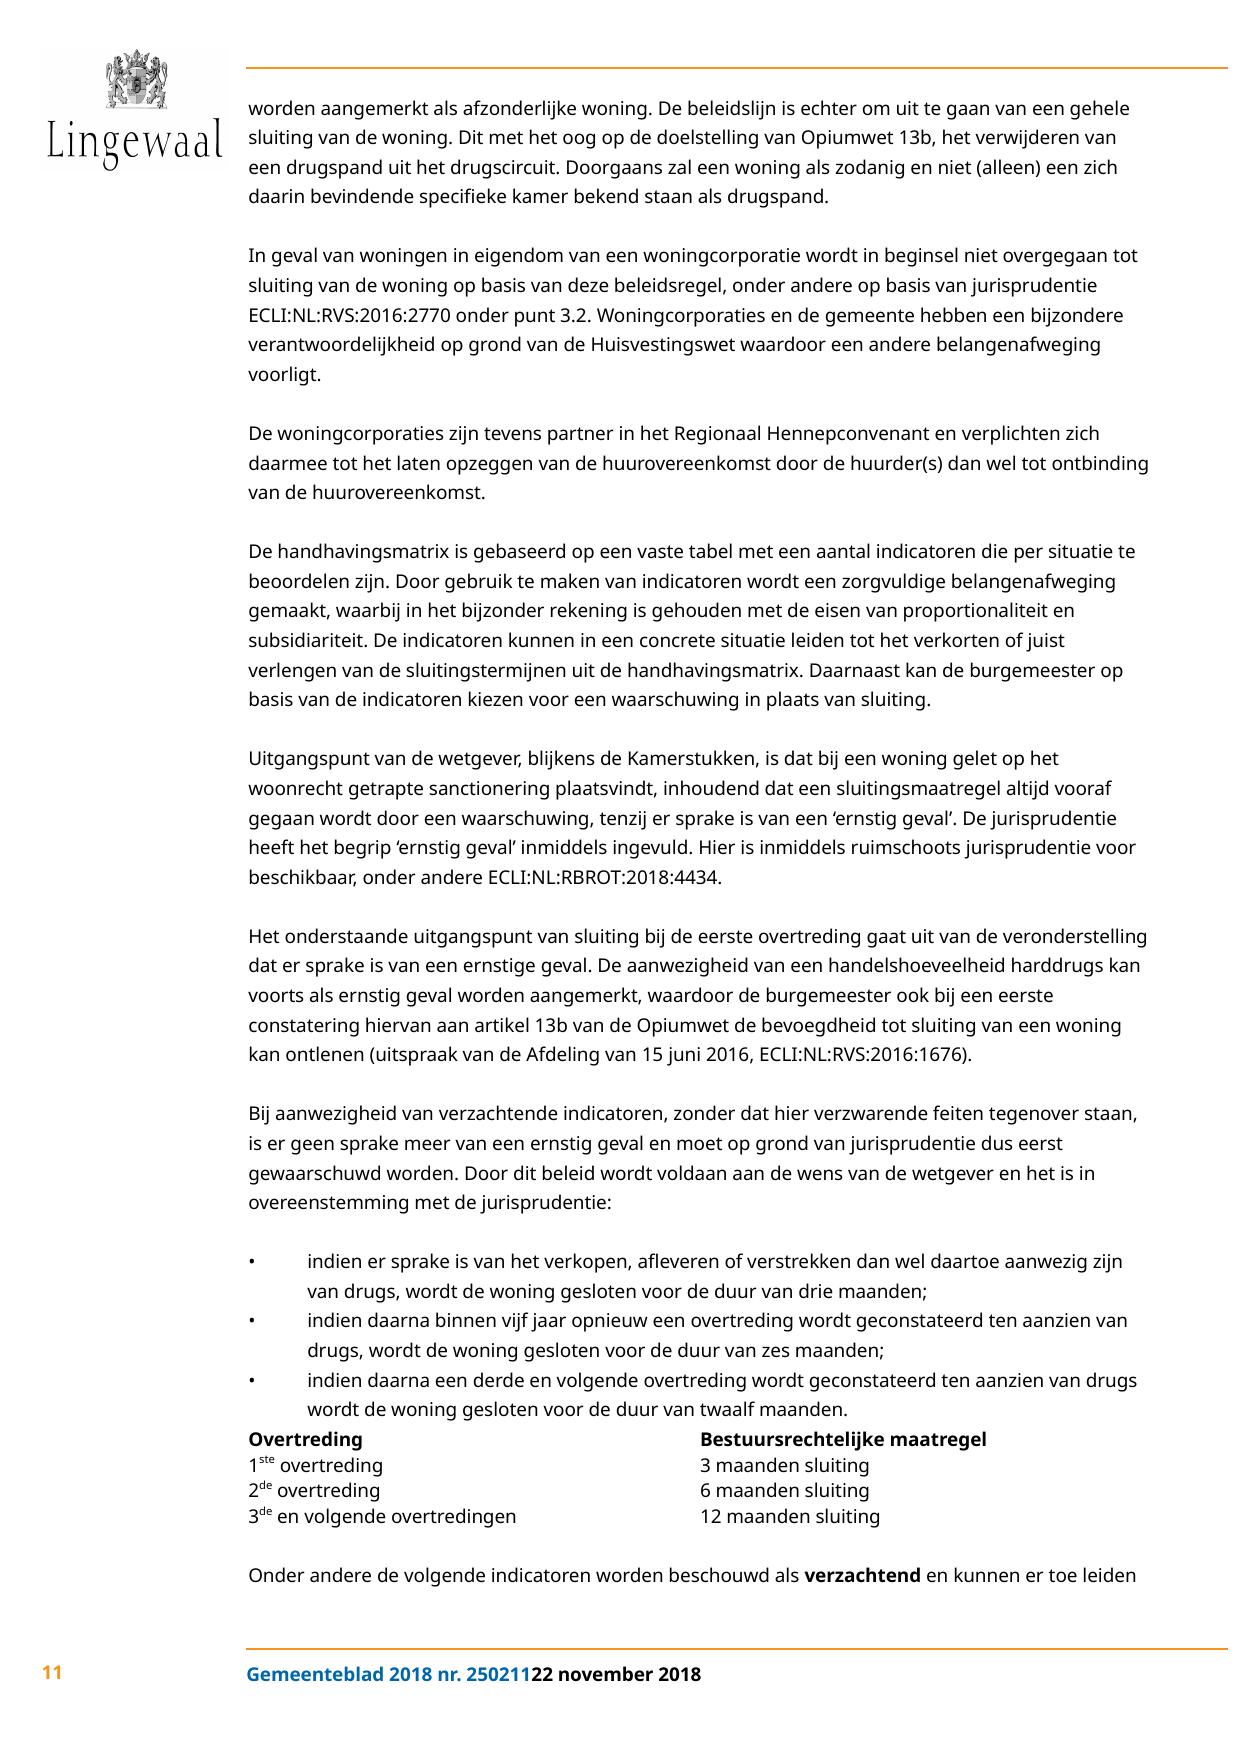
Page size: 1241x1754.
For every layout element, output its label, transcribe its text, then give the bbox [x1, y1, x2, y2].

table_cell 3 maanden sluiting [700, 1452, 1152, 1478]
table_cell 6 maanden sluiting [700, 1478, 1152, 1503]
table_cell 2de overtreding [248, 1478, 700, 1503]
table_cell 3de en volgende overtredingen [248, 1503, 700, 1529]
text De handhavingsmatrix is gebaseerd op een vaste tabel met een aantal indicatoren die per situatie te beoordelen zijn. Door gebruik te maken van indicatoren wordt een zorgvuldige belangenafweging gemaakt, waarbij in het bijzonder rekening is gehouden met de eisen van proportionaliteit en subsidiariteit. De indicatoren kunnen in een concrete situatie leiden tot het verkorten of juist verlengen van de sluitingstermijnen uit de handhavingsmatrix. Daarnaast kan de burgemeester op basis van de indicatoren kiezen voor een waarschuwing in plaats van sluiting. [248, 538, 1152, 712]
table_cell 1ste overtreding [248, 1452, 700, 1478]
picture [41, 47, 231, 172]
text Het onderstaande uitgangspunt van sluiting bij de eerste overtreding gaat uit van de veronderstelling dat er sprake is van een ernstige geval. De aanwezigheid van een handelshoeveelheid harddrugs kan voorts als ernstig geval worden aangemerkt, waardoor de burgemeester ook bij een eerste constatering hiervan aan artikel 13b van de Opiumwet de bevoegdheid tot sluiting van een woning kan ontlenen (uitspraak van de Afdeling van 15 juni 2016, ECLI:NL:RVS:2016:1676). [248, 923, 1152, 1067]
table_cell 12 maanden sluiting [700, 1503, 1152, 1529]
text Uitgangspunt van de wetgever, blijkens de Kamerstukken, is dat bij een woning gelet op het woonrecht getrapte sanctionering plaatsvindt, inhoudend dat een sluitingsmaatregel altijd vooraf gegaan wordt door een waarschuwing, tenzij er sprake is van een ‘ernstig geval’. De jurisprudentie heeft het begrip ‘ernstig geval’ inmiddels ingevuld. Hier is inmiddels ruimschoots jurisprudentie voor beschikbaar, onder andere ECLI:NL:RBROT:2018:4434. [248, 746, 1152, 890]
text In geval van woningen in eigendom van een woningcorporatie wordt in beginsel niet overgegaan tot sluiting van de woning op basis van deze beleidsregel, onder andere op basis van jurisprudentie ECLI:NL:RVS:2016:2770 onder punt 3.2. Woningcorporaties en de gemeente hebben een bijzondere verantwoordelijkheid op grond van de Huisvestingswet waardoor een andere belangenafweging voorligt. [248, 243, 1152, 387]
text De woningcorporaties zijn tevens partner in het Regionaal Hennepconvenant en verplichten zich daarmee tot het laten opzeggen van de huurovereenkomst door de huurder(s) dan wel tot ontbinding van de huurovereenkomst. [248, 420, 1152, 505]
table_header Bestuursrechtelijke maatregel [700, 1426, 1152, 1452]
list indien er sprake is van het verkopen, afleveren of verstrekken dan wel daartoe aanwezig zijn van drugs, wordt de woning gesloten voor de duur van drie maanden; [248, 1248, 1152, 1304]
list indien daarna een derde en volgende overtreding wordt geconstateerd ten aanzien van drugs wordt de woning gesloten voor de duur van twaalf maanden. [248, 1367, 1152, 1422]
text worden aangemerkt als afzonderlijke woning. De beleidslijn is echter om uit te gaan van een gehele sluiting van de woning. Dit met het oog op de doelstelling van Opiumwet 13b, het verwijderen van een drugspand uit het drugscircuit. Doorgaans zal een woning als zodanig en niet (alleen) een zich daarin bevindende specifieke kamer bekend staan als drugspand. [248, 95, 1152, 209]
text Onder andere de volgende indicatoren worden beschouwd als verzachtend en kunnen er toe leiden [248, 1562, 1152, 1588]
text Bij aanwezigheid van verzachtende indicatoren, zonder dat hier verzwarende feiten tegenover staan, is er geen sprake meer van een ernstig geval en moet op grond van jurisprudentie dus eerst gewaarschuwd worden. Door dit beleid wordt voldaan aan de wens van de wetgever en het is in overeenstemming met de jurisprudentie: [248, 1101, 1152, 1215]
table_header Overtreding [248, 1426, 700, 1452]
list indien daarna binnen vijf jaar opnieuw een overtreding wordt geconstateerd ten aanzien van drugs, wordt de woning gesloten voor de duur van zes maanden; [248, 1308, 1152, 1363]
